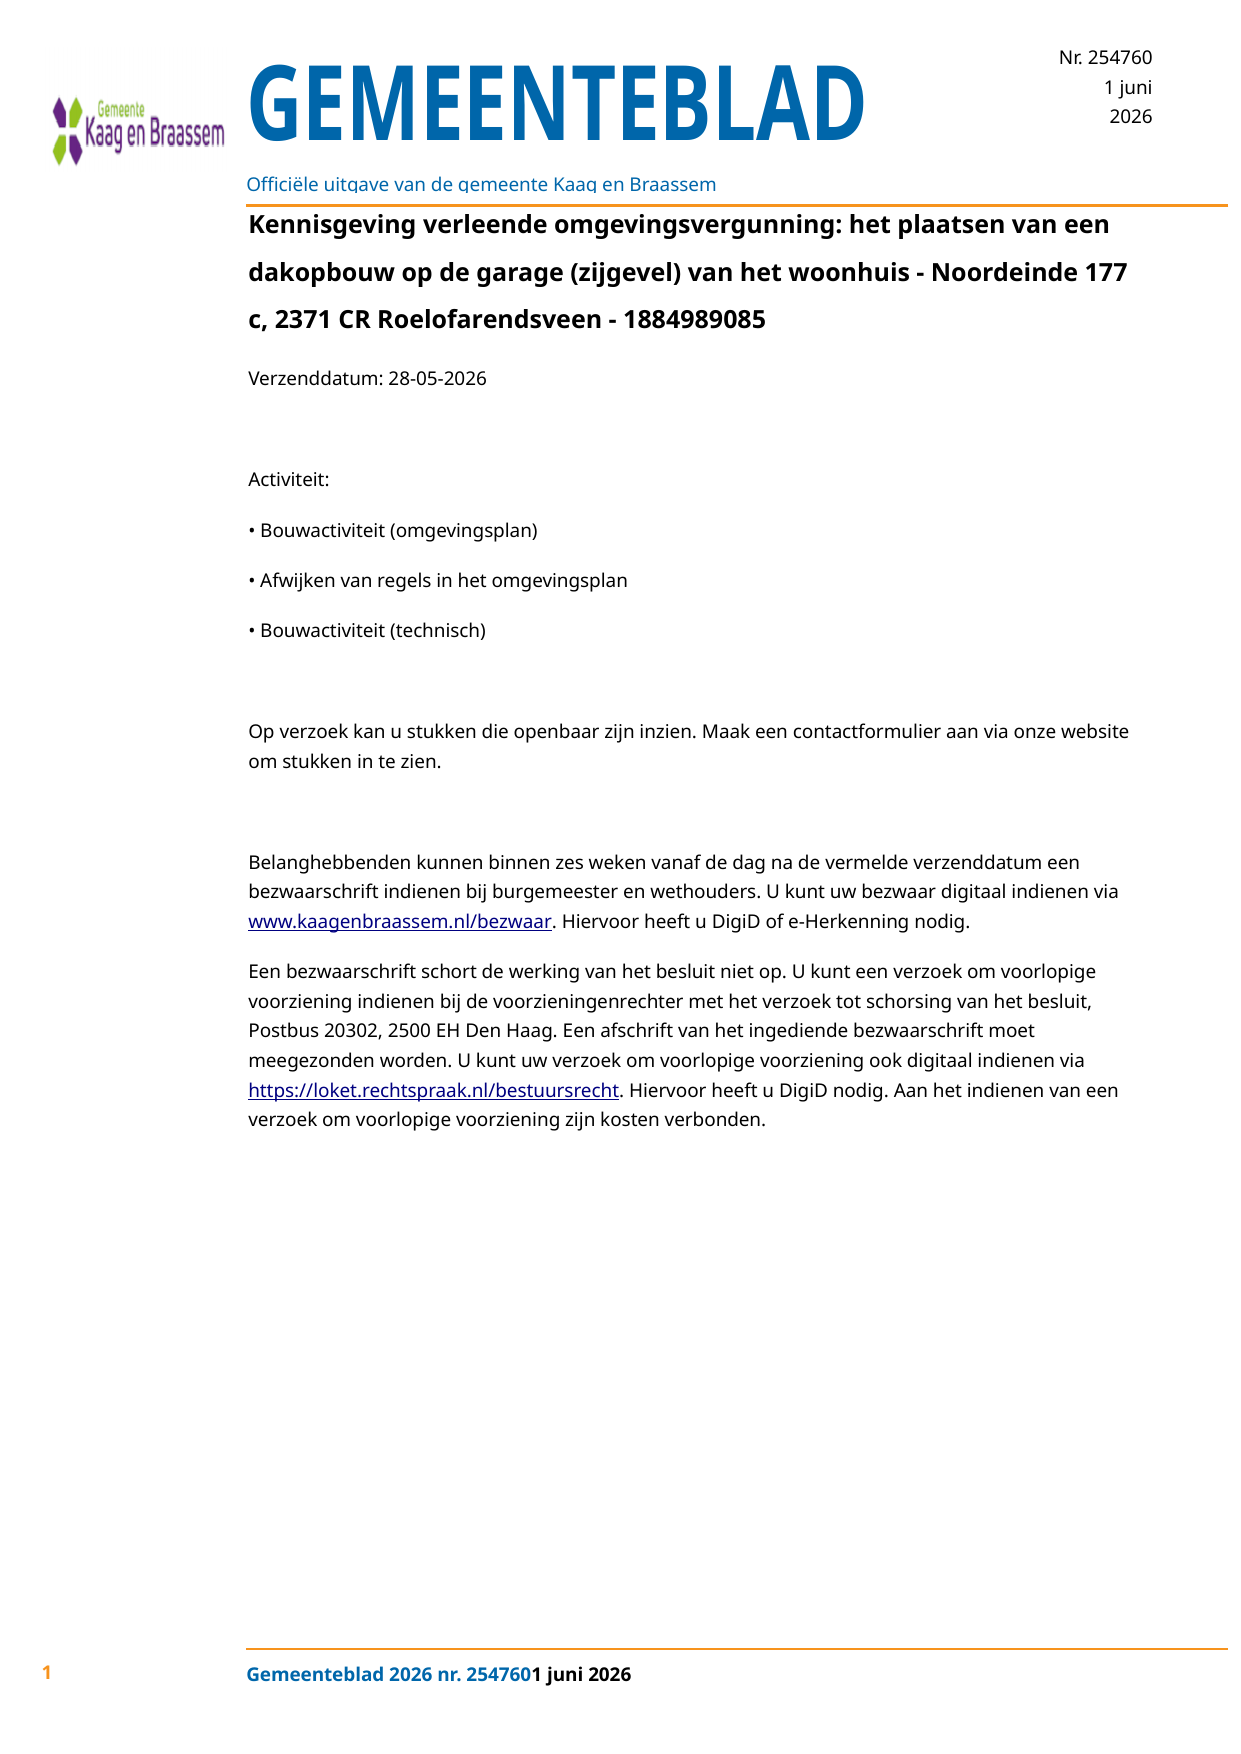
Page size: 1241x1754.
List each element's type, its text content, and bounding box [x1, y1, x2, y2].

text Kennisgeving verleende omgevingsvergunning: het plaatsen van een dakopbouw op de garage (zijgevel) van het woonhuis - Noordeinde 177 c, 2371 CR Roelofarendsveen - 1884989085 [248, 207, 1152, 336]
text Een bezwaarschrift schort de werking van het besluit niet op. U kunt een verzoek om voorlopige voorziening indienen bij de voorzieningenrechter met het verzoek tot schorsing van het besluit, Postbus 20302, 2500 EH Den Haag. Een afschrift van het ingediende bezwaarschrift moet meegezonden worden. U kunt uw verzoek om voorlopige voorziening ook digitaal indienen via https://loket.rechtspraak.nl/bestuursrecht. Hiervoor heeft u DigiD nodig. Aan het indienen van een verzoek om voorlopige voorziening zijn kosten verbonden. [248, 958, 1152, 1132]
text Belanghebbenden kunnen binnen zes weken vanaf de dag na de vermelde verzenddatum een bezwaarschrift indienen bij burgemeester en wethouders. U kunt uw bezwaar digitaal indienen via www.kaagenbraassem.nl/bezwaar. Hiervoor heeft u DigiD of e-Herkenning nodig. [248, 849, 1152, 934]
text • Bouwactiviteit (omgevingsplan) [248, 517, 1152, 542]
text • Afwijken van regels in het omgevingsplan [248, 567, 1152, 593]
text Activiteit: [248, 466, 1152, 492]
text Verzenddatum: 28-05-2026 [248, 366, 1152, 391]
picture [41, 47, 231, 172]
text Op verzoek kan u stukken die openbaar zijn inzien. Maak een contactformulier aan via onze website om stukken in te zien. [248, 718, 1152, 774]
text • Bouwactiviteit (technisch) [248, 618, 1152, 643]
